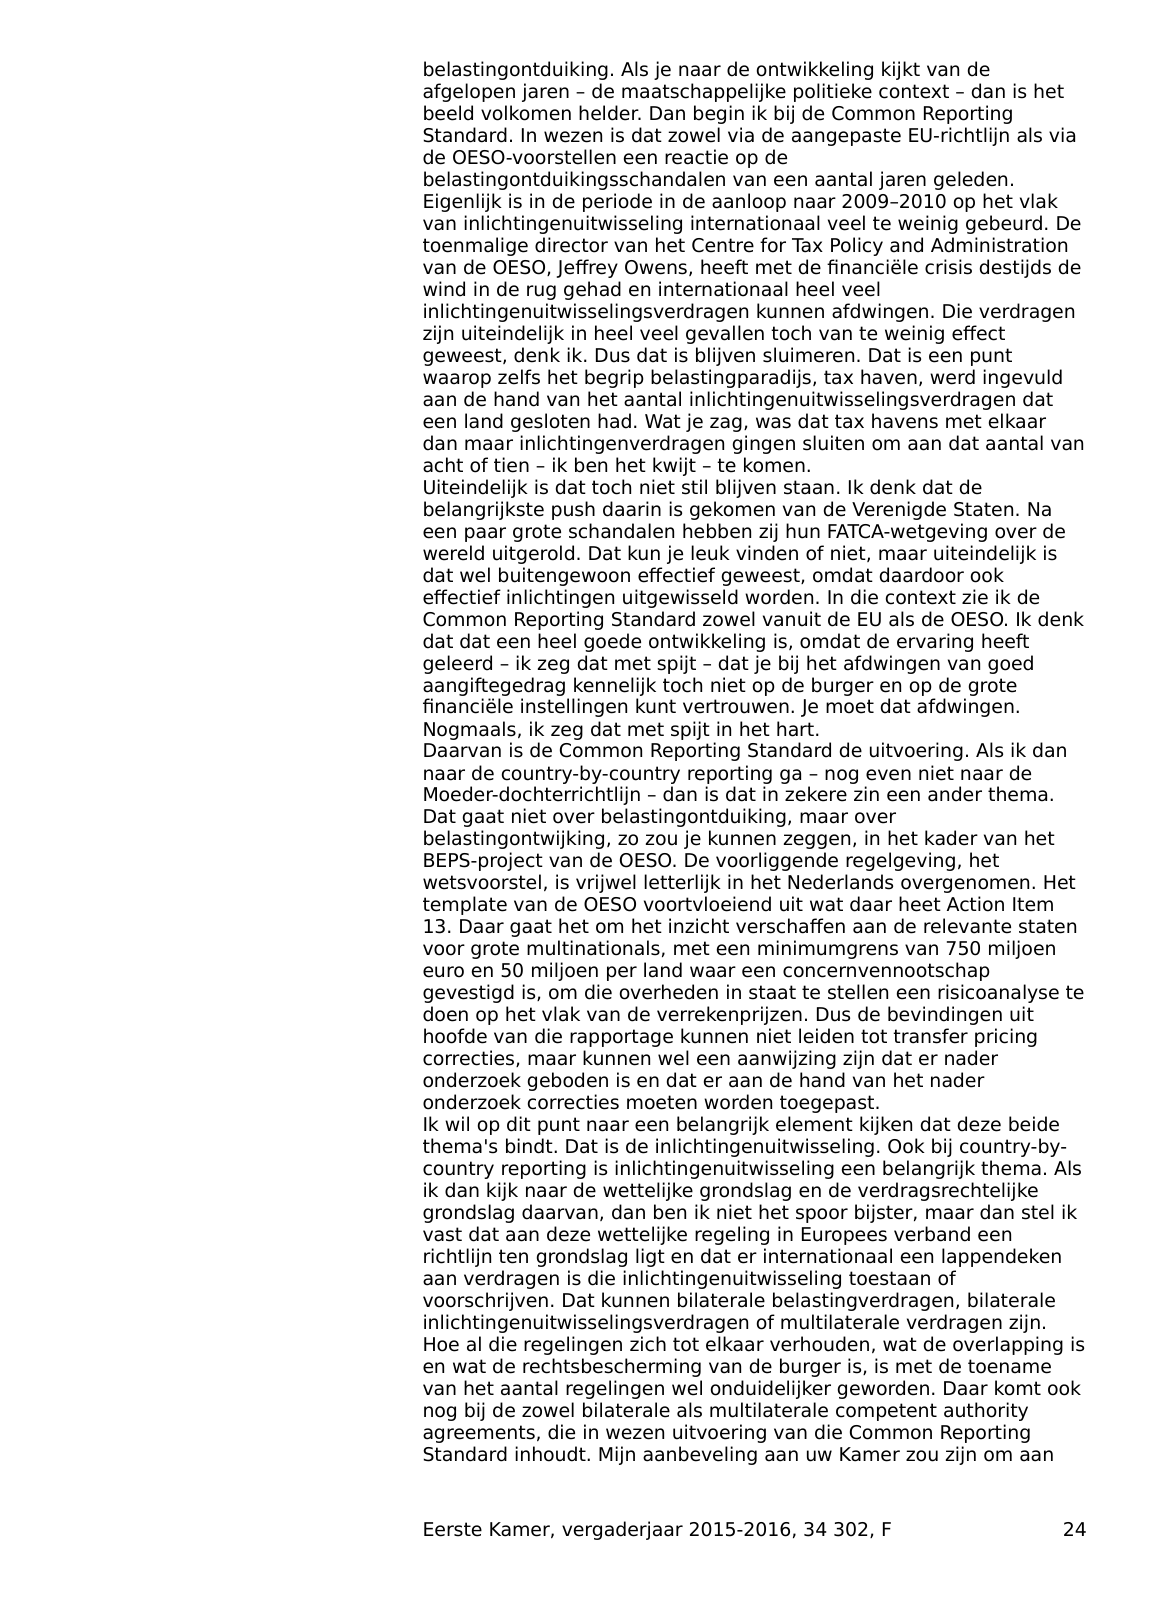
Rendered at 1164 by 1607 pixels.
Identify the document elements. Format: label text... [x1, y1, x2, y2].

text Uiteindelijk is dat toch niet stil blijven staan. Ik denk dat de belangrijkste push daarin is gekomen van de Verenigde Staten. Na een paar grote schandalen hebben zij hun FATCA-wetgeving over de wereld uitgerold. Dat kun je leuk vinden of niet, maar uiteindelijk is dat wel buitengewoon effectief geweest, omdat daardoor ook effectief inlichtingen uitgewisseld worden. In die context zie ik de Common Reporting Standard zowel vanuit de EU als de OESO. Ik denk dat dat een heel goede ontwikkeling is, omdat de ervaring heeft geleerd – ik zeg dat met spijt – dat je bij het afdwingen van goed aangiftegedrag kennelijk toch niet op de burger en op de grote financiële instellingen kunt vertrouwen. Je moet dat afdwingen. Nogmaals, ik zeg dat met spijt in het hart. [422, 477, 1087, 740]
text belastingontduiking. Als je naar de ontwikkeling kijkt van de afgelopen jaren – de maatschappelijke politieke context – dan is het beeld volkomen helder. Dan begin ik bij de Common Reporting Standard. In wezen is dat zowel via de aangepaste EU-richtlijn als via de OESO-voorstellen een reactie op de belastingontduikingsschandalen van een aantal jaren geleden. Eigenlijk is in de periode in de aanloop naar 2009–2010 op het vlak van inlichtingenuitwisseling internationaal veel te weinig gebeurd. De toenmalige director van het Centre for Tax Policy and Administration van de OESO, Jeffrey Owens, heeft met de financiële crisis destijds de wind in de rug gehad en internationaal heel veel inlichtingenuitwisselingsverdragen kunnen afdwingen. Die verdragen zijn uiteindelijk in heel veel gevallen toch van te weinig effect geweest, denk ik. Dus dat is blijven sluimeren. Dat is een punt waarop zelfs het begrip belastingparadijs, tax haven, werd ingevuld aan de hand van het aantal inlichtingenuitwisselingsverdragen dat een land gesloten had. Wat je zag, was dat tax havens met elkaar dan maar inlichtingenverdragen gingen sluiten om aan dat aantal van acht of tien – ik ben het kwijt – te komen. [422, 59, 1087, 477]
text Daarvan is de Common Reporting Standard de uitvoering. Als ik dan naar de country-by-country reporting ga – nog even niet naar de Moeder-dochterrichtlijn – dan is dat in zekere zin een ander thema. Dat gaat niet over belastingontduiking, maar over belastingontwijking, zo zou je kunnen zeggen, in het kader van het BEPS-project van de OESO. De voorliggende regelgeving, het wetsvoorstel, is vrijwel letterlijk in het Nederlands overgenomen. Het template van de OESO voortvloeiend uit wat daar heet Action Item 13. Daar gaat het om het inzicht verschaffen aan de relevante staten voor grote multinationals, met een minimumgrens van 750 miljoen euro en 50 miljoen per land waar een concernvennootschap gevestigd is, om die overheden in staat te stellen een risicoanalyse te doen op het vlak van de verrekenprijzen. Dus de bevindingen uit hoofde van die rapportage kunnen niet leiden tot transfer pricing correcties, maar kunnen wel een aanwijzing zijn dat er nader onderzoek geboden is en dat er aan de hand van het nader onderzoek correcties moeten worden toegepast. [422, 740, 1087, 1114]
text Ik wil op dit punt naar een belangrijk element kijken dat deze beide thema's bindt. Dat is de inlichtingenuitwisseling. Ook bij country-by-country reporting is inlichtingenuitwisseling een belangrijk thema. Als ik dan kijk naar de wettelijke grondslag en de verdragsrechtelijke grondslag daarvan, dan ben ik niet het spoor bijster, maar dan stel ik vast dat aan deze wettelijke regeling in Europees verband een richtlijn ten grondslag ligt en dat er internationaal een lappendeken aan verdragen is die inlichtingenuitwisseling toestaan of voorschrijven. Dat kunnen bilaterale belastingverdragen, bilaterale inlichtingenuitwisselingsverdragen of multilaterale verdragen zijn. Hoe al die regelingen zich tot elkaar verhouden, wat de overlapping is en wat de rechtsbescherming van de burger is, is met de toename van het aantal regelingen wel onduidelijker geworden. Daar komt ook nog bij de zowel bilaterale als multilaterale competent authority agreements, die in wezen uitvoering van die Common Reporting Standard inhoudt. Mijn aanbeveling aan uw Kamer zou zijn om aan [422, 1114, 1087, 1466]
